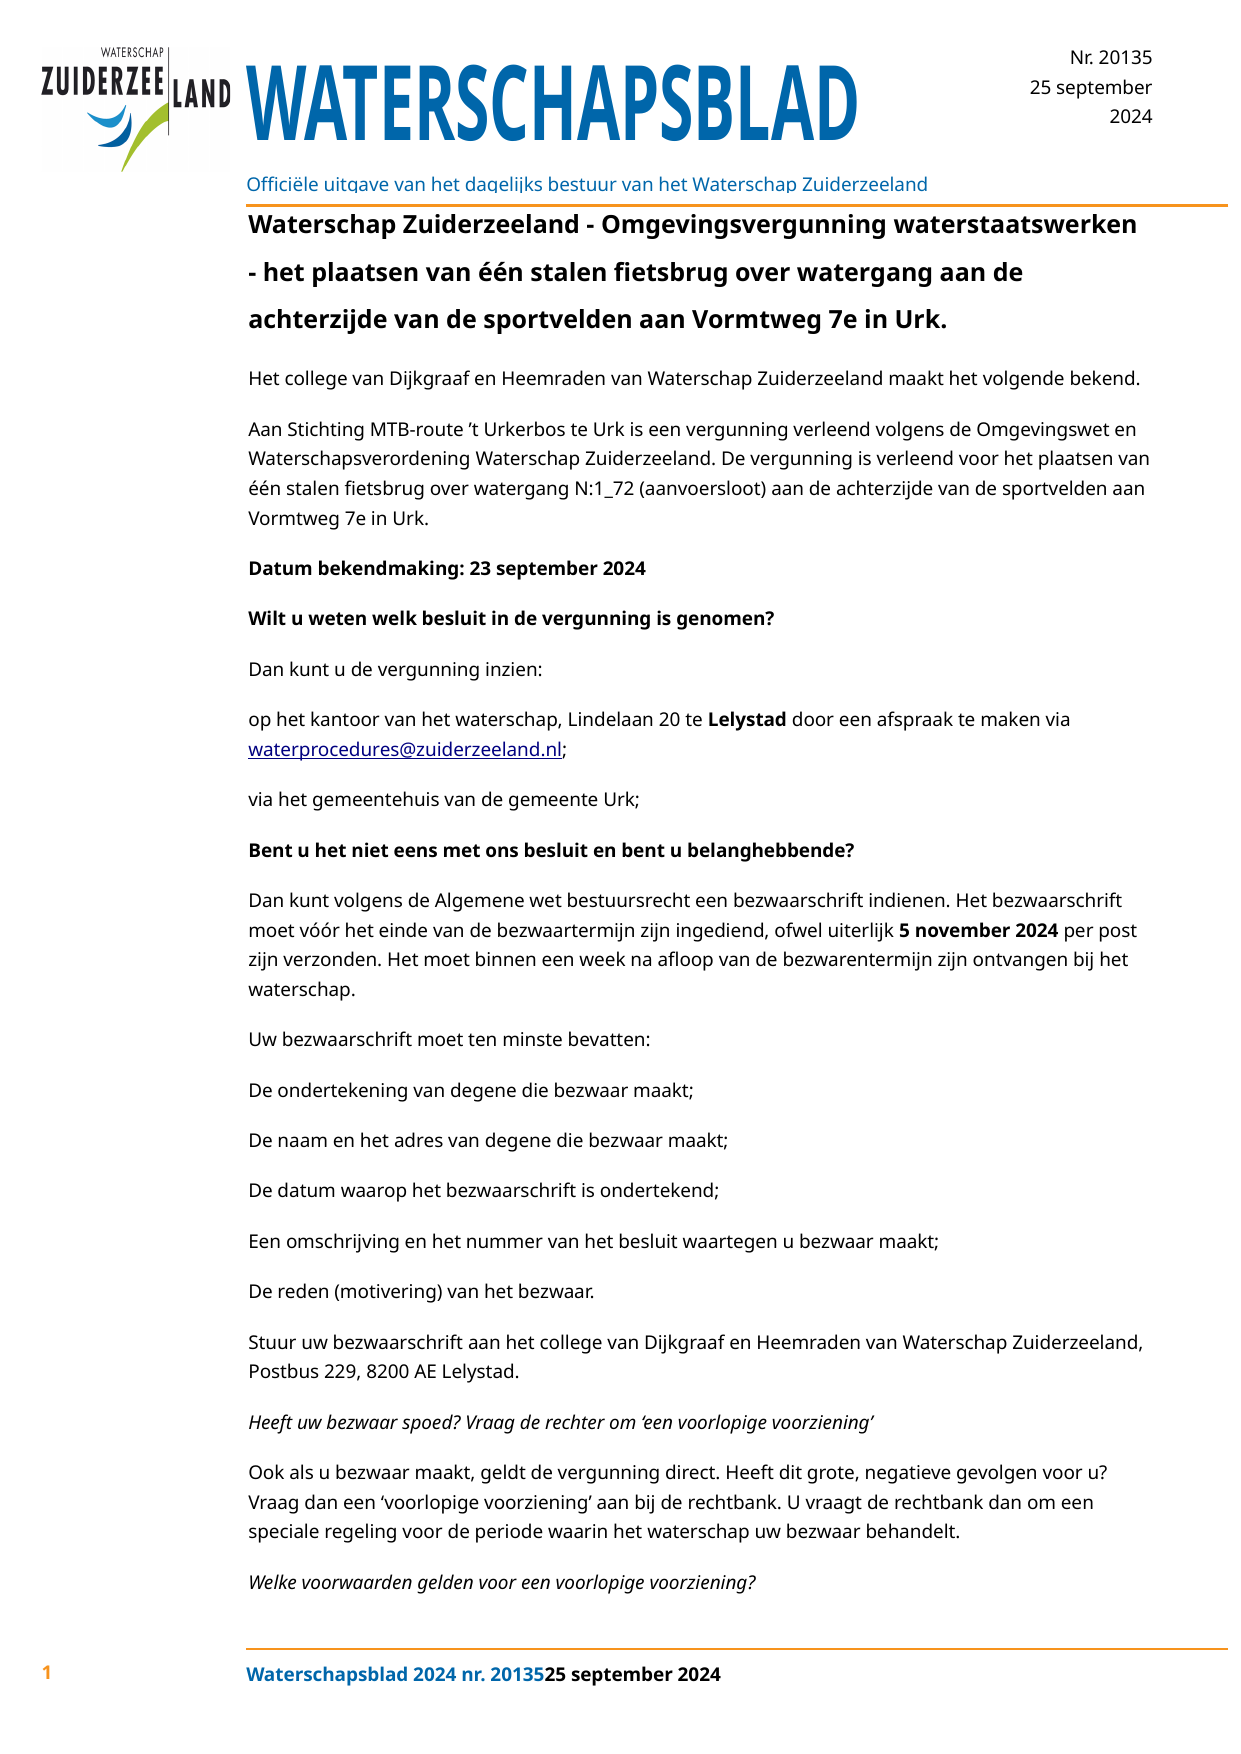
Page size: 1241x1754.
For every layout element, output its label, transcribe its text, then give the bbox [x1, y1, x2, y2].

text Waterschap Zuiderzeeland - Omgevingsvergunning waterstaatswerken - het plaatsen van één stalen fietsbrug over watergang aan de achterzijde van de sportvelden aan Vormtweg 7e in Urk. [248, 207, 1152, 336]
text op het kantoor van het waterschap, Lindelaan 20 te Lelystad door een afspraak te maken via waterprocedures@zuiderzeeland.nl; [248, 706, 1152, 762]
picture [41, 47, 231, 172]
text Het college van Dijkgraaf en Heemraden van Waterschap Zuiderzeeland maakt het volgende bekend. [248, 366, 1152, 391]
text Ook als u bezwaar maakt, geldt de vergunning direct. Heeft dit grote, negatieve gevolgen voor u? Vraag dan een ‘voorlopige voorziening’ aan bij de rechtbank. U vraagt de rechtbank dan om een speciale regeling voor de periode waarin het waterschap uw bezwaar behandelt. [248, 1459, 1152, 1544]
text Wilt u weten welk besluit in de vergunning is genomen? [248, 606, 1152, 631]
text Dan kunt u de vergunning inzien: [248, 656, 1152, 682]
text De ondertekening van degene die bezwaar maakt; [248, 1077, 1152, 1102]
text De reden (motivering) van het bezwaar. [248, 1278, 1152, 1304]
text Een omschrijving en het nummer van het besluit waartegen u bezwaar maakt; [248, 1228, 1152, 1254]
text De datum waarop het bezwaarschrift is ondertekend; [248, 1178, 1152, 1203]
text Aan Stichting MTB-route ’t Urkerbos te Urk is een vergunning verleend volgens de Omgevingswet en Waterschapsverordening Waterschap Zuiderzeeland. De vergunning is verleend voor het plaatsen van één stalen fietsbrug over watergang N:1_72 (aanvoersloot) aan de achterzijde van de sportvelden aan Vormtweg 7e in Urk. [248, 416, 1152, 530]
text De naam en het adres van degene die bezwaar maakt; [248, 1127, 1152, 1153]
text via het gemeentehuis van de gemeente Urk; [248, 786, 1152, 812]
text Uw bezwaarschrift moet ten minste bevatten: [248, 1026, 1152, 1052]
text Datum bekendmaking: 23 september 2024 [248, 555, 1152, 581]
text Stuur uw bezwaarschrift aan het college van Dijkgraaf en Heemraden van Waterschap Zuiderzeeland, Postbus 229, 8200 AE Lelystad. [248, 1329, 1152, 1384]
text Bent u het niet eens met ons besluit en bent u belanghebbende? [248, 837, 1152, 862]
text Heeft uw bezwaar spoed? Vraag de rechter om ‘een voorlopige voorziening’ [248, 1409, 1152, 1434]
text Welke voorwaarden gelden voor een voorlopige voorziening? [248, 1569, 1152, 1594]
text Dan kunt volgens de Algemene wet bestuursrecht een bezwaarschrift indienen. Het bezwaarschrift moet vóór het einde van de bezwaartermijn zijn ingediend, ofwel uiterlijk 5 november 2024 per post zijn verzonden. Het moet binnen een week na afloop van de bezwarentermijn zijn ontvangen bij het waterschap. [248, 887, 1152, 1002]
